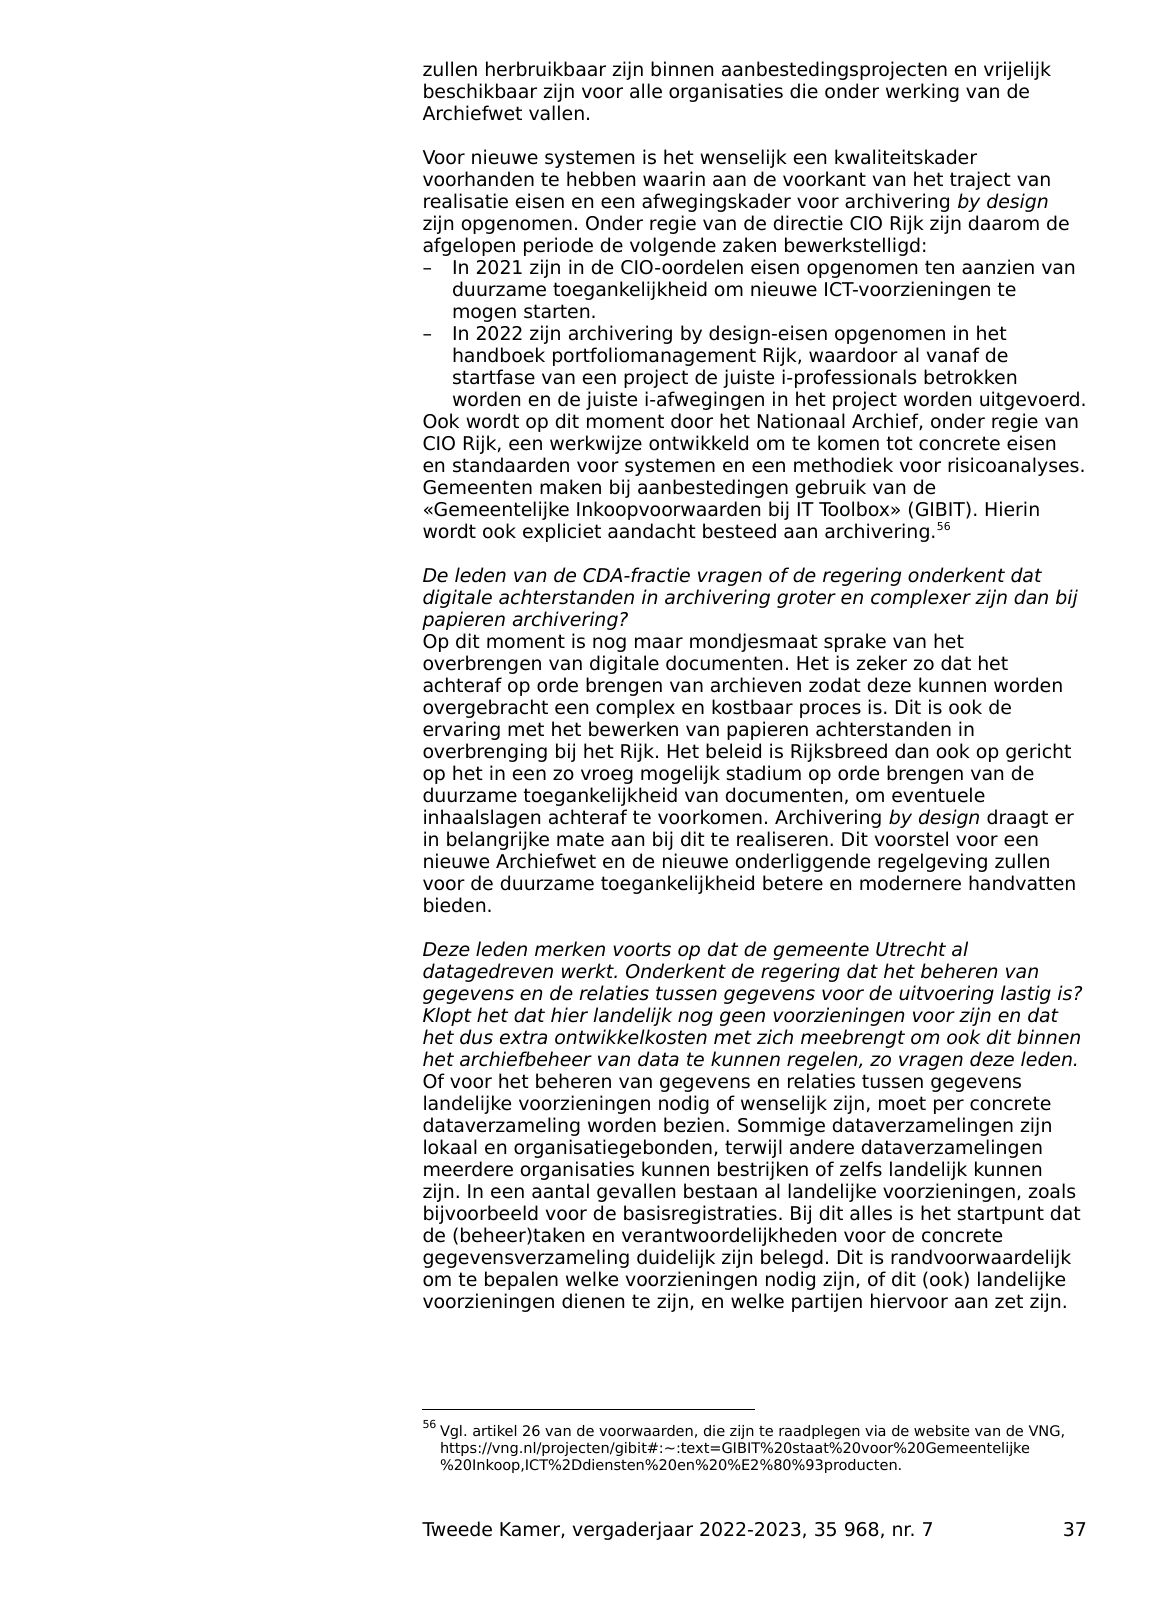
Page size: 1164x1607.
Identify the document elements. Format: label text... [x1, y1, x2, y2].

text De leden van de CDA-fractie vragen of de regering onderkent dat digitale achterstanden in archivering groter en complexer zijn dan bij papieren archivering? [422, 565, 1087, 631]
text – In 2021 zijn in de CIO-oordelen eisen opgenomen ten aanzien van duurzame toegankelijkheid om nieuwe ICT-voorzieningen te mogen starten. [422, 257, 1087, 323]
text Deze leden merken voorts op dat de gemeente Utrecht al datagedreven werkt. Onderkent de regering dat het beheren van gegevens en de relaties tussen gegevens voor de uitvoering lastig is? Klopt het dat hier landelijk nog geen voorzieningen voor zijn en dat het dus extra ontwikkelkosten met zich meebrengt om ook dit binnen het archiefbeheer van data te kunnen regelen, zo vragen deze leden. [422, 939, 1087, 1071]
text Voor nieuwe systemen is het wenselijk een kwaliteitskader voorhanden te hebben waarin aan de voorkant van het traject van realisatie eisen en een afwegingskader voor archivering by design zijn opgenomen. Onder regie van de directie CIO Rijk zijn daarom de afgelopen periode de volgende zaken bewerkstelligd: [422, 147, 1087, 257]
text – In 2022 zijn archivering by design-eisen opgenomen in het handboek portfoliomanagement Rijk, waardoor al vanaf de startfase van een project de juiste i-professionals betrokken worden en de juiste i-afwegingen in het project worden uitgevoerd. [422, 323, 1087, 411]
text Op dit moment is nog maar mondjesmaat sprake van het overbrengen van digitale documenten. Het is zeker zo dat het achteraf op orde brengen van archieven zodat deze kunnen worden overgebracht een complex en kostbaar proces is. Dit is ook de ervaring met het bewerken van papieren achterstanden in overbrenging bij het Rijk. Het beleid is Rijksbreed dan ook op gericht op het in een zo vroeg mogelijk stadium op orde brengen van de duurzame toegankelijkheid van documenten, om eventuele inhaalslagen achteraf te voorkomen. Archivering by design draagt er in belangrijke mate aan bij dit te realiseren. Dit voorstel voor een nieuwe Archiefwet en de nieuwe onderliggende regelgeving zullen voor de duurzame toegankelijkheid betere en modernere handvatten bieden. [422, 631, 1087, 917]
text zullen herbruikbaar zijn binnen aanbestedingsprojecten en vrijelijk beschikbaar zijn voor alle organisaties die onder werking van de Archiefwet vallen. [422, 59, 1087, 125]
text Of voor het beheren van gegevens en relaties tussen gegevens landelijke voorzieningen nodig of wenselijk zijn, moet per concrete dataverzameling worden bezien. Sommige dataverzamelingen zijn lokaal en organisatiegebonden, terwijl andere dataverzamelingen meerdere organisaties kunnen bestrijken of zelfs landelijk kunnen zijn. In een aantal gevallen bestaan al landelijke voorzieningen, zoals bijvoorbeeld voor de basisregistraties. Bij dit alles is het startpunt dat de (beheer)taken en verantwoordelijkheden voor de concrete gegevensverzameling duidelijk zijn belegd. Dit is randvoorwaardelijk om te bepalen welke voorzieningen nodig zijn, of dit (ook) landelijke voorzieningen dienen te zijn, en welke partijen hiervoor aan zet zijn. [422, 1071, 1087, 1312]
text Vgl. artikel 26 van de voorwaarden, die zijn te raadplegen via de website van de VNG, https://vng.nl/projecten/gibit#:~:text=GIBIT%20staat%20voor%20Gemeentelijke%20Inkoop,ICT%2Ddiensten%20en%20%E2%80%93producten. [422, 1418, 1087, 1474]
text Ook wordt op dit moment door het Nationaal Archief, onder regie van CIO Rijk, een werkwijze ontwikkeld om te komen tot concrete eisen en standaarden voor systemen en een methodiek voor risicoanalyses. Gemeenten maken bij aanbestedingen gebruik van de «Gemeentelijke Inkoopvoorwaarden bij IT Toolbox» (GIBIT). Hierin wordt ook expliciet aandacht besteed aan archivering. [422, 411, 1087, 543]
